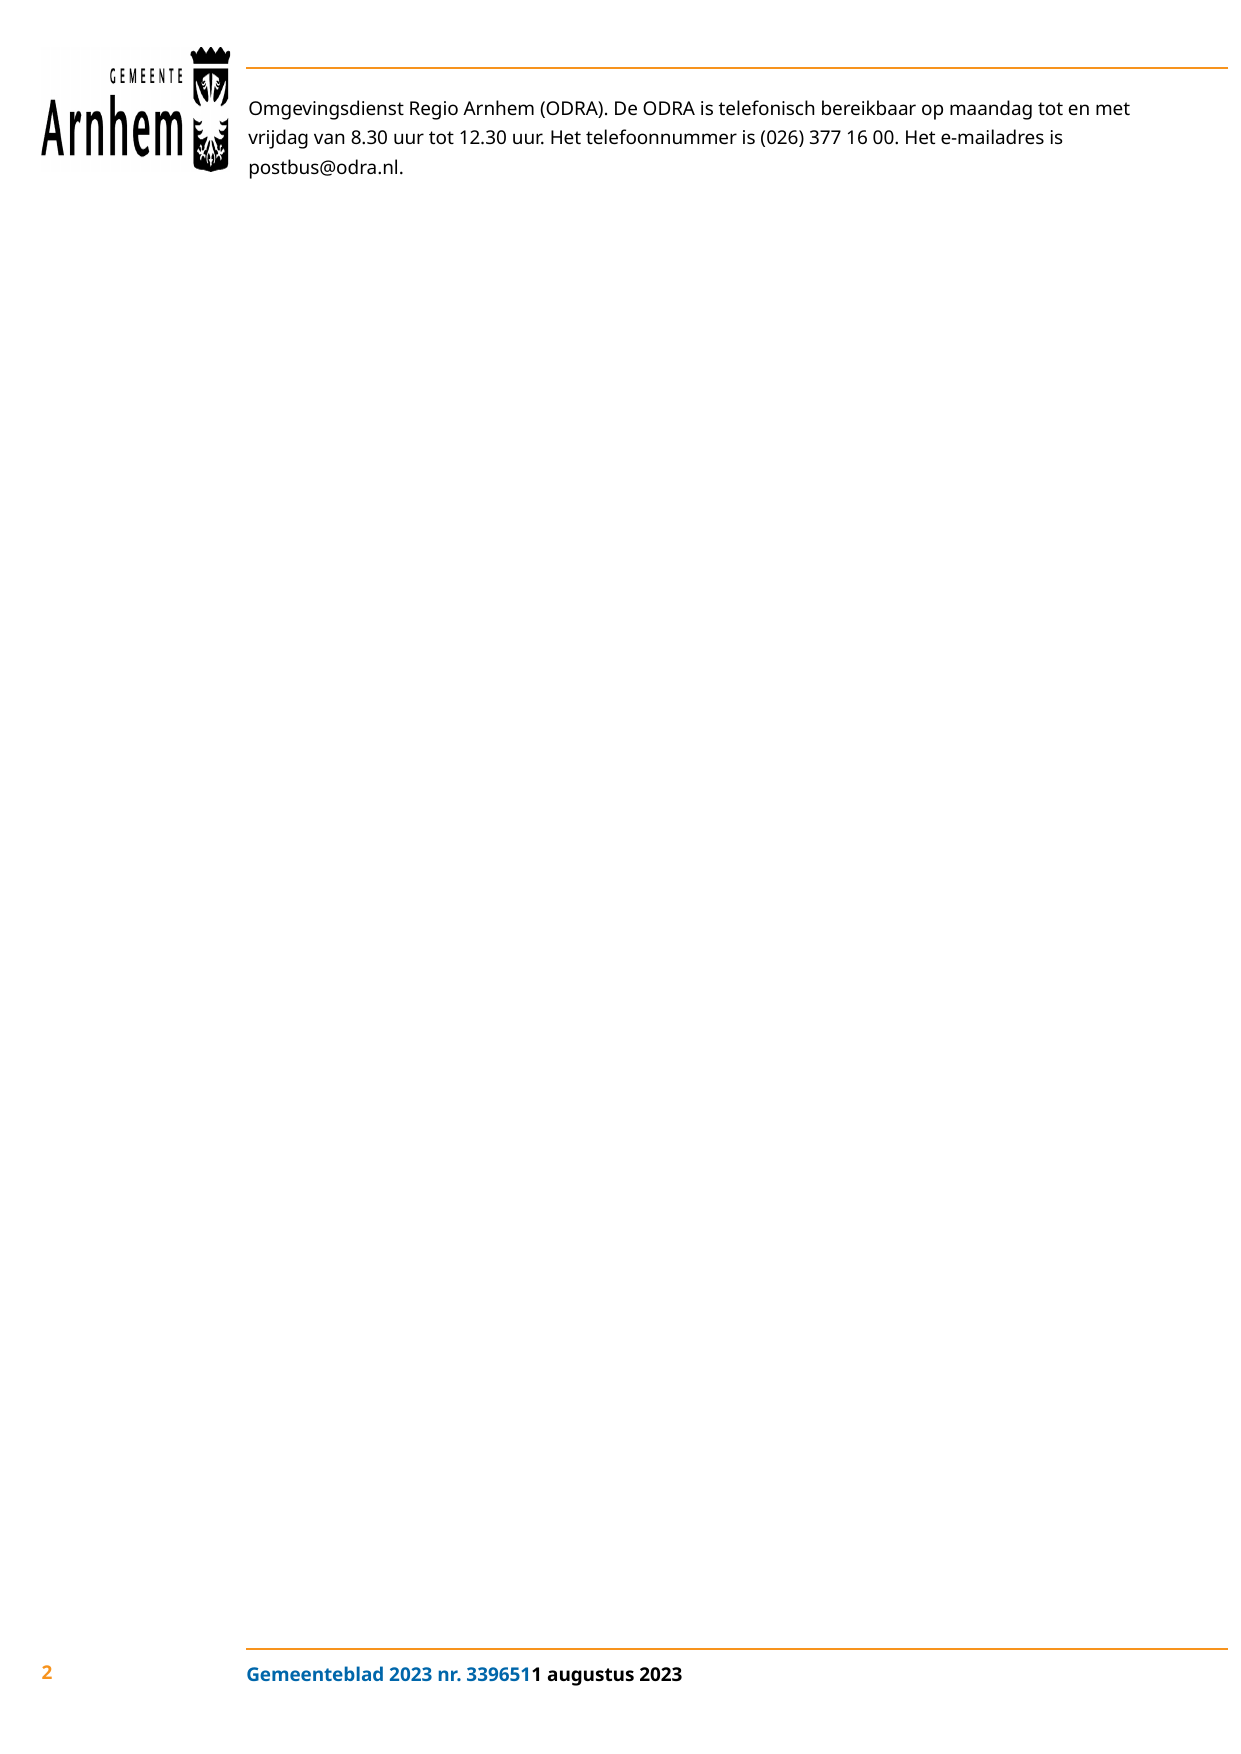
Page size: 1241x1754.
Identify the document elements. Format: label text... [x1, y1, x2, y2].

picture [41, 47, 231, 172]
text Omgevingsdienst Regio Arnhem (ODRA). De ODRA is telefonisch bereikbaar op maandag tot en met vrijdag van 8.30 uur tot 12.30 uur. Het telefoonnummer is (026) 377 16 00. Het e-mailadres is postbus@odra.nl. [248, 95, 1152, 180]
